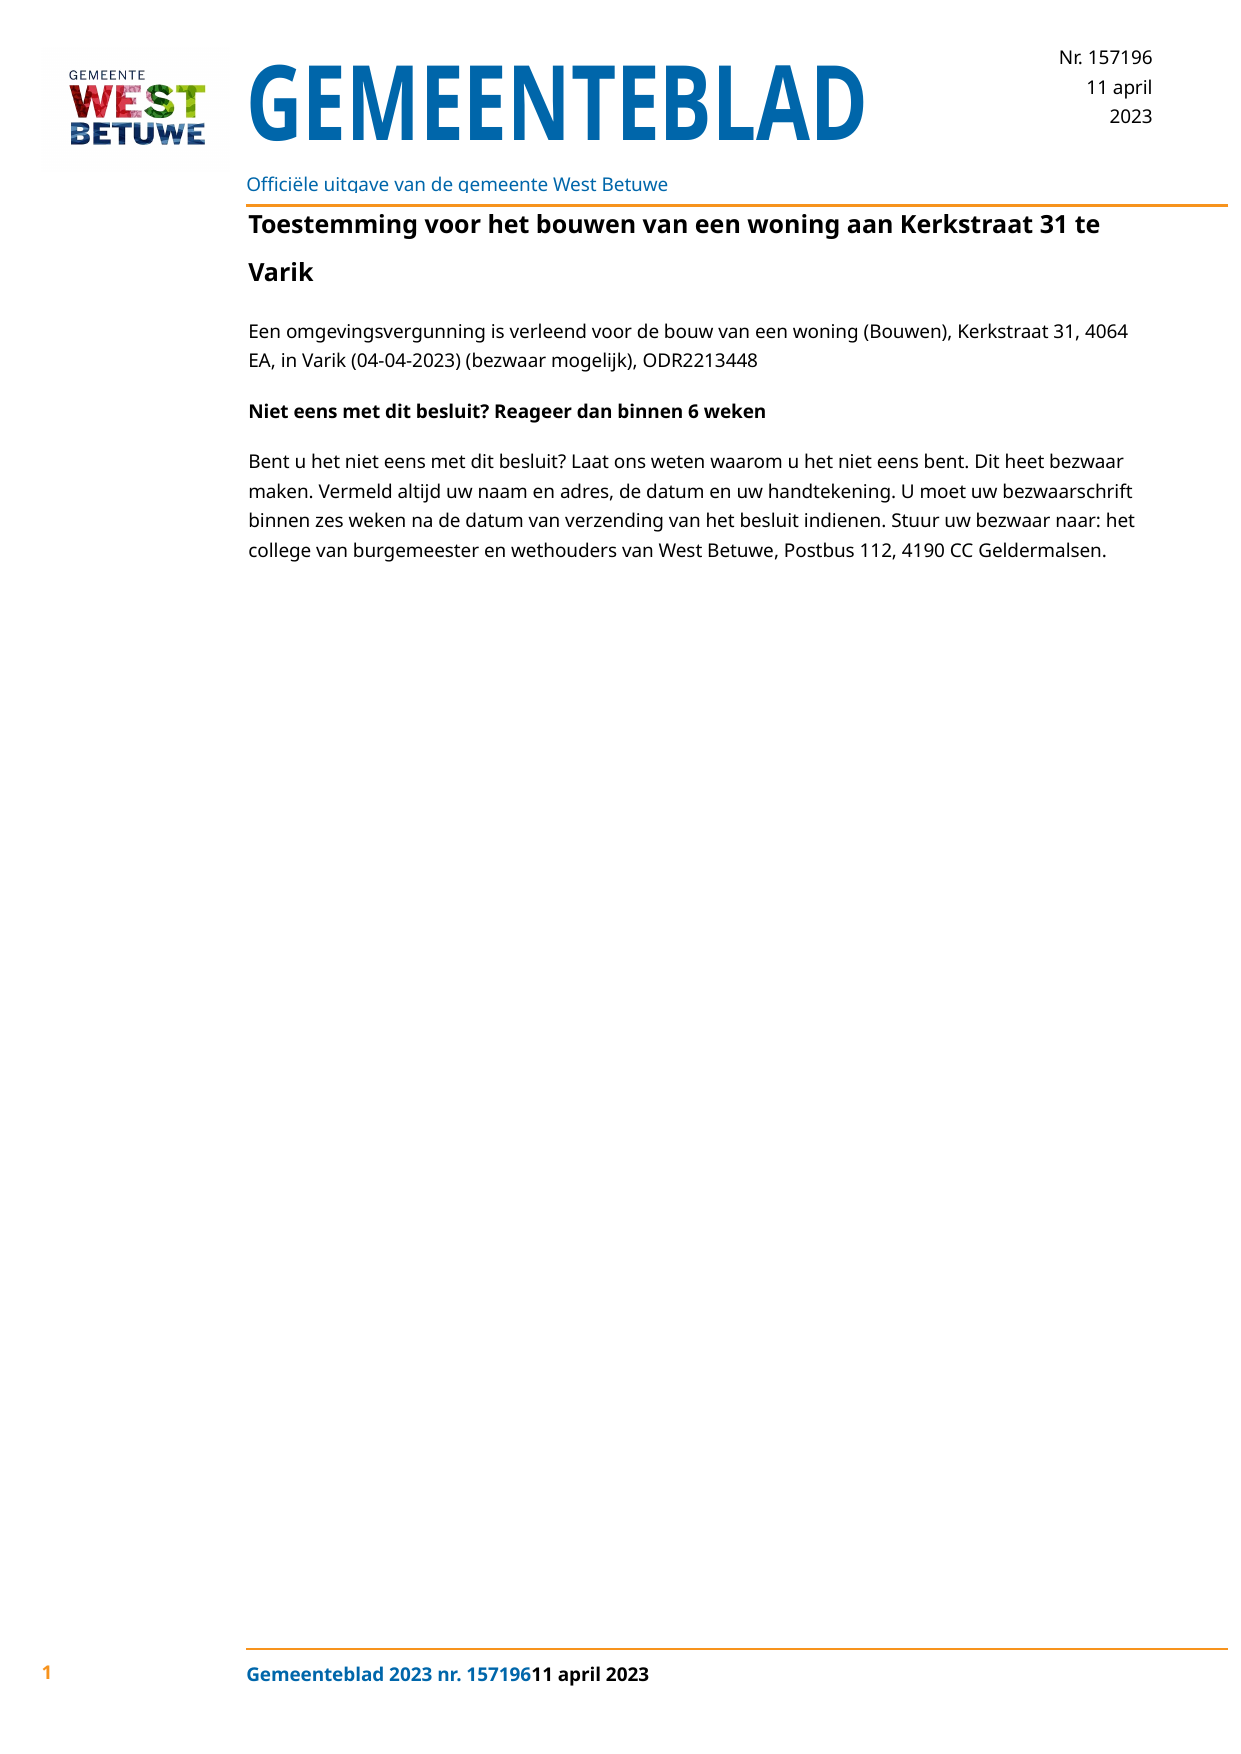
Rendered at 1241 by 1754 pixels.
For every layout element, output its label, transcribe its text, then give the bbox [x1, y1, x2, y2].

text Toestemming voor het bouwen van een woning aan Kerkstraat 31 te Varik [248, 207, 1152, 288]
picture [41, 47, 231, 172]
text Een omgevingsvergunning is verleend voor de bouw van een woning (Bouwen), Kerkstraat 31, 4064 EA, in Varik (04-04-2023) (bezwaar mogelijk), ODR2213448 [248, 318, 1152, 373]
text Niet eens met dit besluit? Reageer dan binnen 6 weken [248, 398, 1152, 424]
text Bent u het niet eens met dit besluit? Laat ons weten waarom u het niet eens bent. Dit heet bezwaar maken. Vermeld altijd uw naam en adres, de datum en uw handtekening. U moet uw bezwaarschrift binnen zes weken na de datum van verzending van het besluit indienen. Stuur uw bezwaar naar: het college van burgemeester en wethouders van West Betuwe, Postbus 112, 4190 CC Geldermalsen. [248, 448, 1152, 563]
